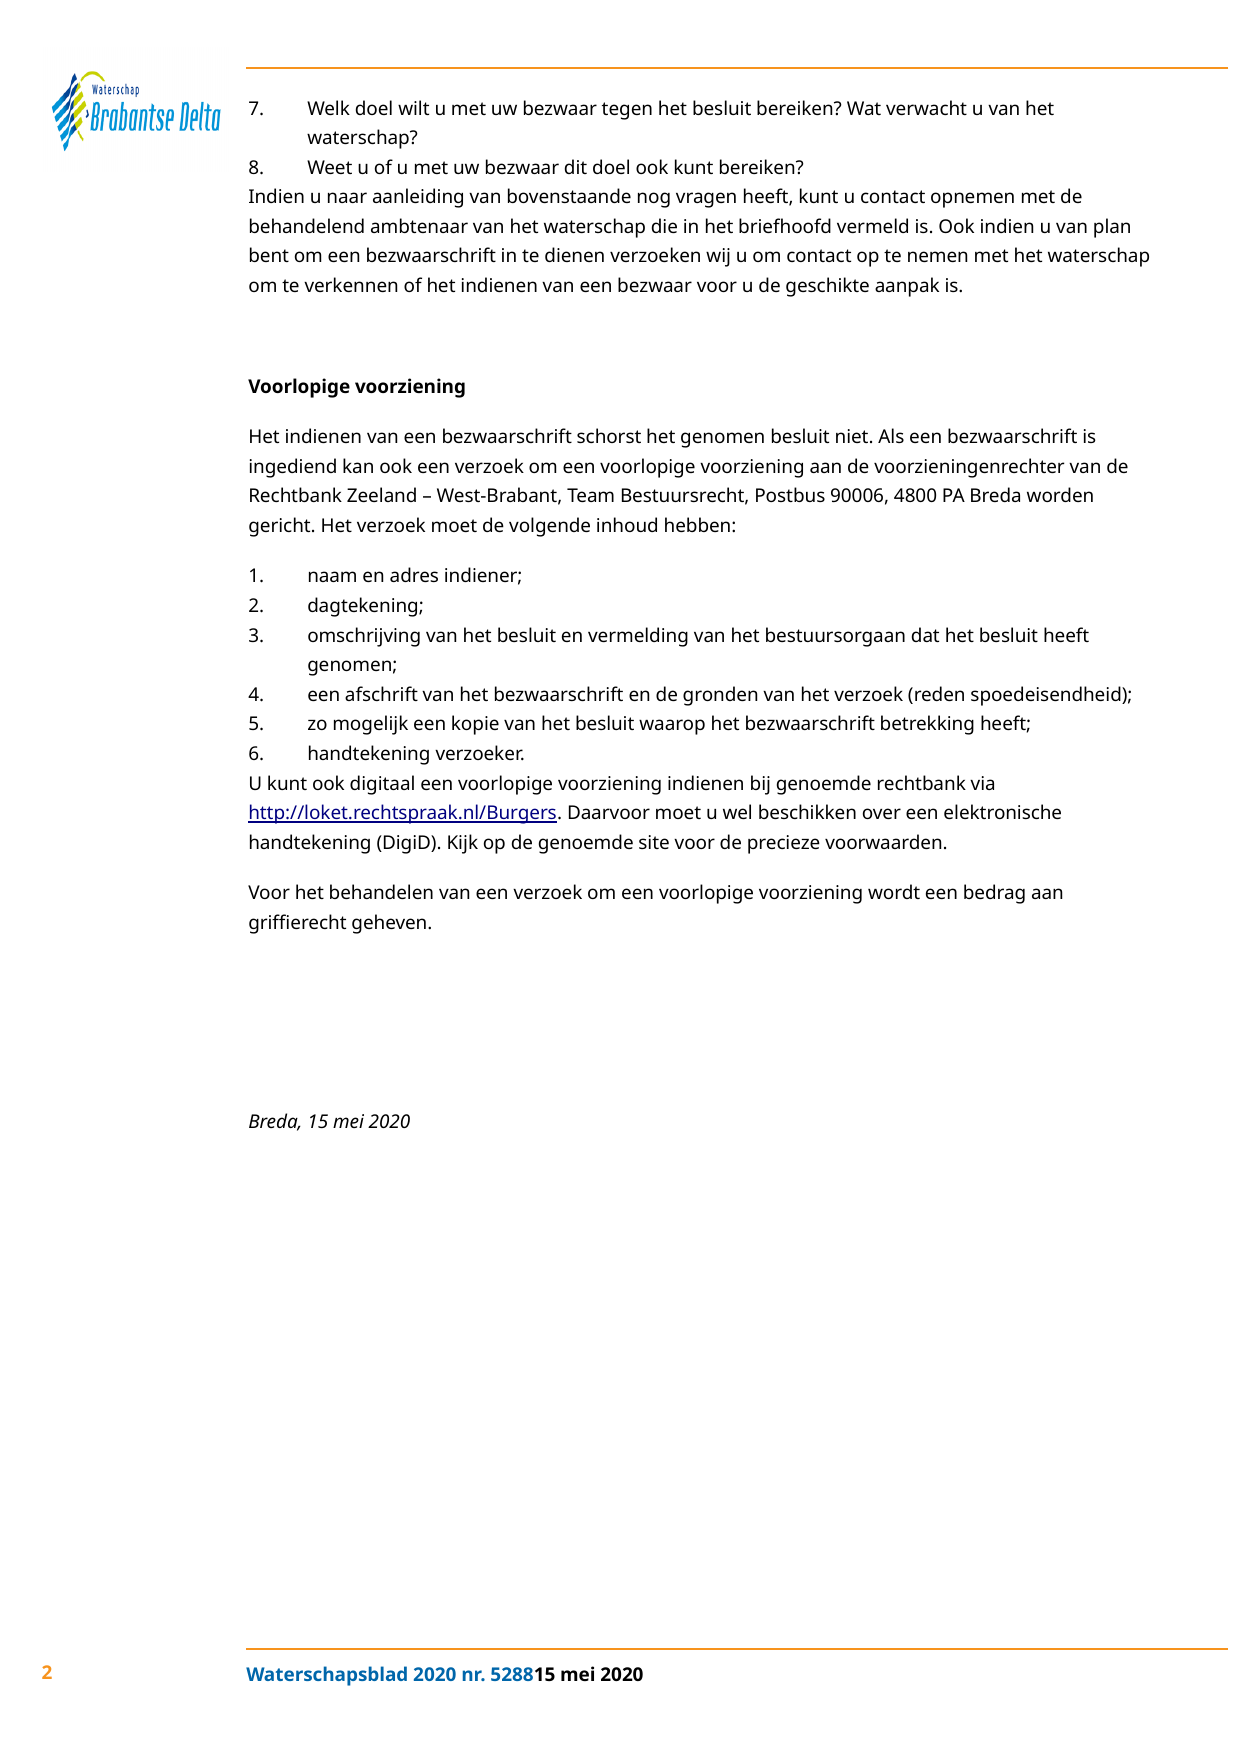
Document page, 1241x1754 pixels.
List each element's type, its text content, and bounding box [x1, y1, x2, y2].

text Indien u naar aanleiding van bovenstaande nog vragen heeft, kunt u contact opnemen met de behandelend ambtenaar van het waterschap die in het briefhoofd vermeld is. Ook indien u van plan bent om een bezwaarschrift in te dienen verzoeken wij u om contact op te nemen met het waterschap om te verkennen of het indienen van een bezwaar voor u de geschikte aanpak is. [248, 183, 1152, 298]
list een afschrift van het bezwaarschrift en de gronden van het verzoek (reden spoedeisendheid); [248, 681, 1152, 707]
text Voorlopige voorziening [248, 373, 1152, 399]
list Weet u of u met uw bezwaar dit doel ook kunt bereiken? [248, 154, 1152, 180]
list naam en adres indiener; [248, 563, 1152, 588]
text Het indienen van een bezwaarschrift schorst het genomen besluit niet. Als een bezwaarschrift is ingediend kan ook een verzoek om een voorlopige voorziening aan de voorzieningenrechter van de Rechtbank Zeeland – West-Brabant, Team Bestuursrecht, Postbus 90006, 4800 PA Breda worden gericht. Het verzoek moet de volgende inhoud hebben: [248, 423, 1152, 538]
list dagtekening; [248, 592, 1152, 618]
text Voor het behandelen van een verzoek om een voorlopige voorziening wordt een bedrag aan griffierecht geheven. [248, 879, 1152, 935]
list zo mogelijk een kopie van het besluit waarop het bezwaarschrift betrekking heeft; [248, 711, 1152, 736]
text U kunt ook digitaal een voorlopige voorziening indienen bij genoemde rechtbank via http://loket.rechtspraak.nl/Burgers. Daarvoor moet u wel beschikken over een elektronische handtekening (DigiD). Kijk op de genoemde site voor de precieze voorwaarden. [248, 770, 1152, 855]
picture [41, 47, 231, 172]
list Welk doel wilt u met uw bezwaar tegen het besluit bereiken? Wat verwacht u van het waterschap? [248, 95, 1152, 150]
text Breda, 15 mei 2020 [248, 1108, 1152, 1134]
list omschrijving van het besluit en vermelding van het bestuursorgaan dat het besluit heeft genomen; [248, 622, 1152, 677]
list handtekening verzoeker. [248, 740, 1152, 766]
